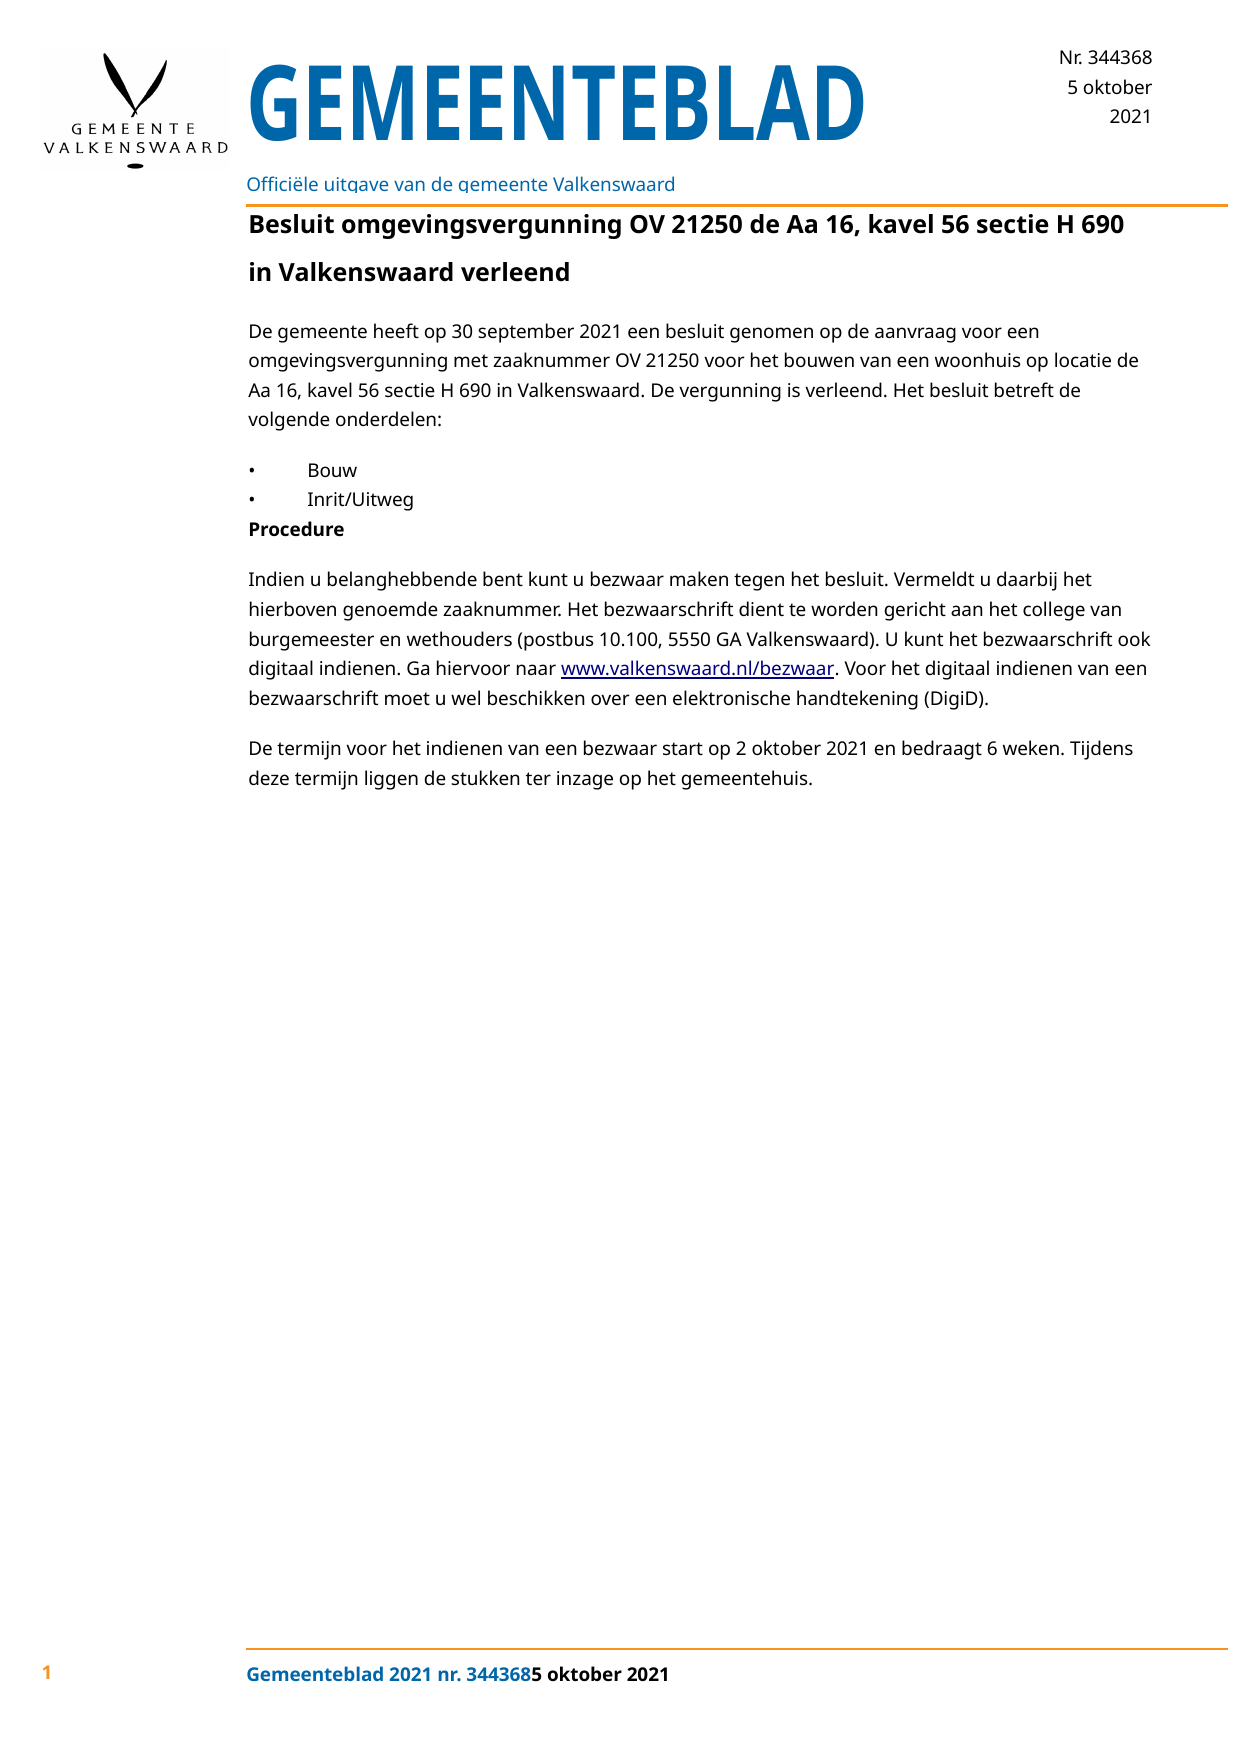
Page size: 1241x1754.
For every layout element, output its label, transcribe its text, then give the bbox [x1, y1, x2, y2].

text Indien u belanghebbende bent kunt u bezwaar maken tegen het besluit. Vermeldt u daarbij het hierboven genoemde zaaknummer. Het bezwaarschrift dient te worden gericht aan het college van burgemeester en wethouders (postbus 10.100, 5550 GA Valkenswaard). U kunt het bezwaarschrift ook digitaal indienen. Ga hiervoor naar www.valkenswaard.nl/bezwaar. Voor het digitaal indienen van een bezwaarschrift moet u wel beschikken over een elektronische handtekening (DigiD). [248, 567, 1152, 711]
text Besluit omgevingsvergunning OV 21250 de Aa 16, kavel 56 sectie H 690 in Valkenswaard verleend [248, 207, 1152, 288]
text De gemeente heeft op 30 september 2021 een besluit genomen op de aanvraag voor een omgevingsvergunning met zaaknummer OV 21250 voor het bouwen van een woonhuis op locatie de Aa 16, kavel 56 sectie H 690 in Valkenswaard. De vergunning is verleend. Het besluit betreft de volgende onderdelen: [248, 318, 1152, 432]
picture [41, 47, 231, 172]
list Inrit/Uitweg [248, 487, 1152, 512]
list Bouw [248, 457, 1152, 483]
text Procedure [248, 516, 1152, 542]
text De termijn voor het indienen van een bezwaar start op 2 oktober 2021 en bedraagt 6 weken. Tijdens deze termijn liggen de stukken ter inzage op het gemeentehuis. [248, 735, 1152, 791]
